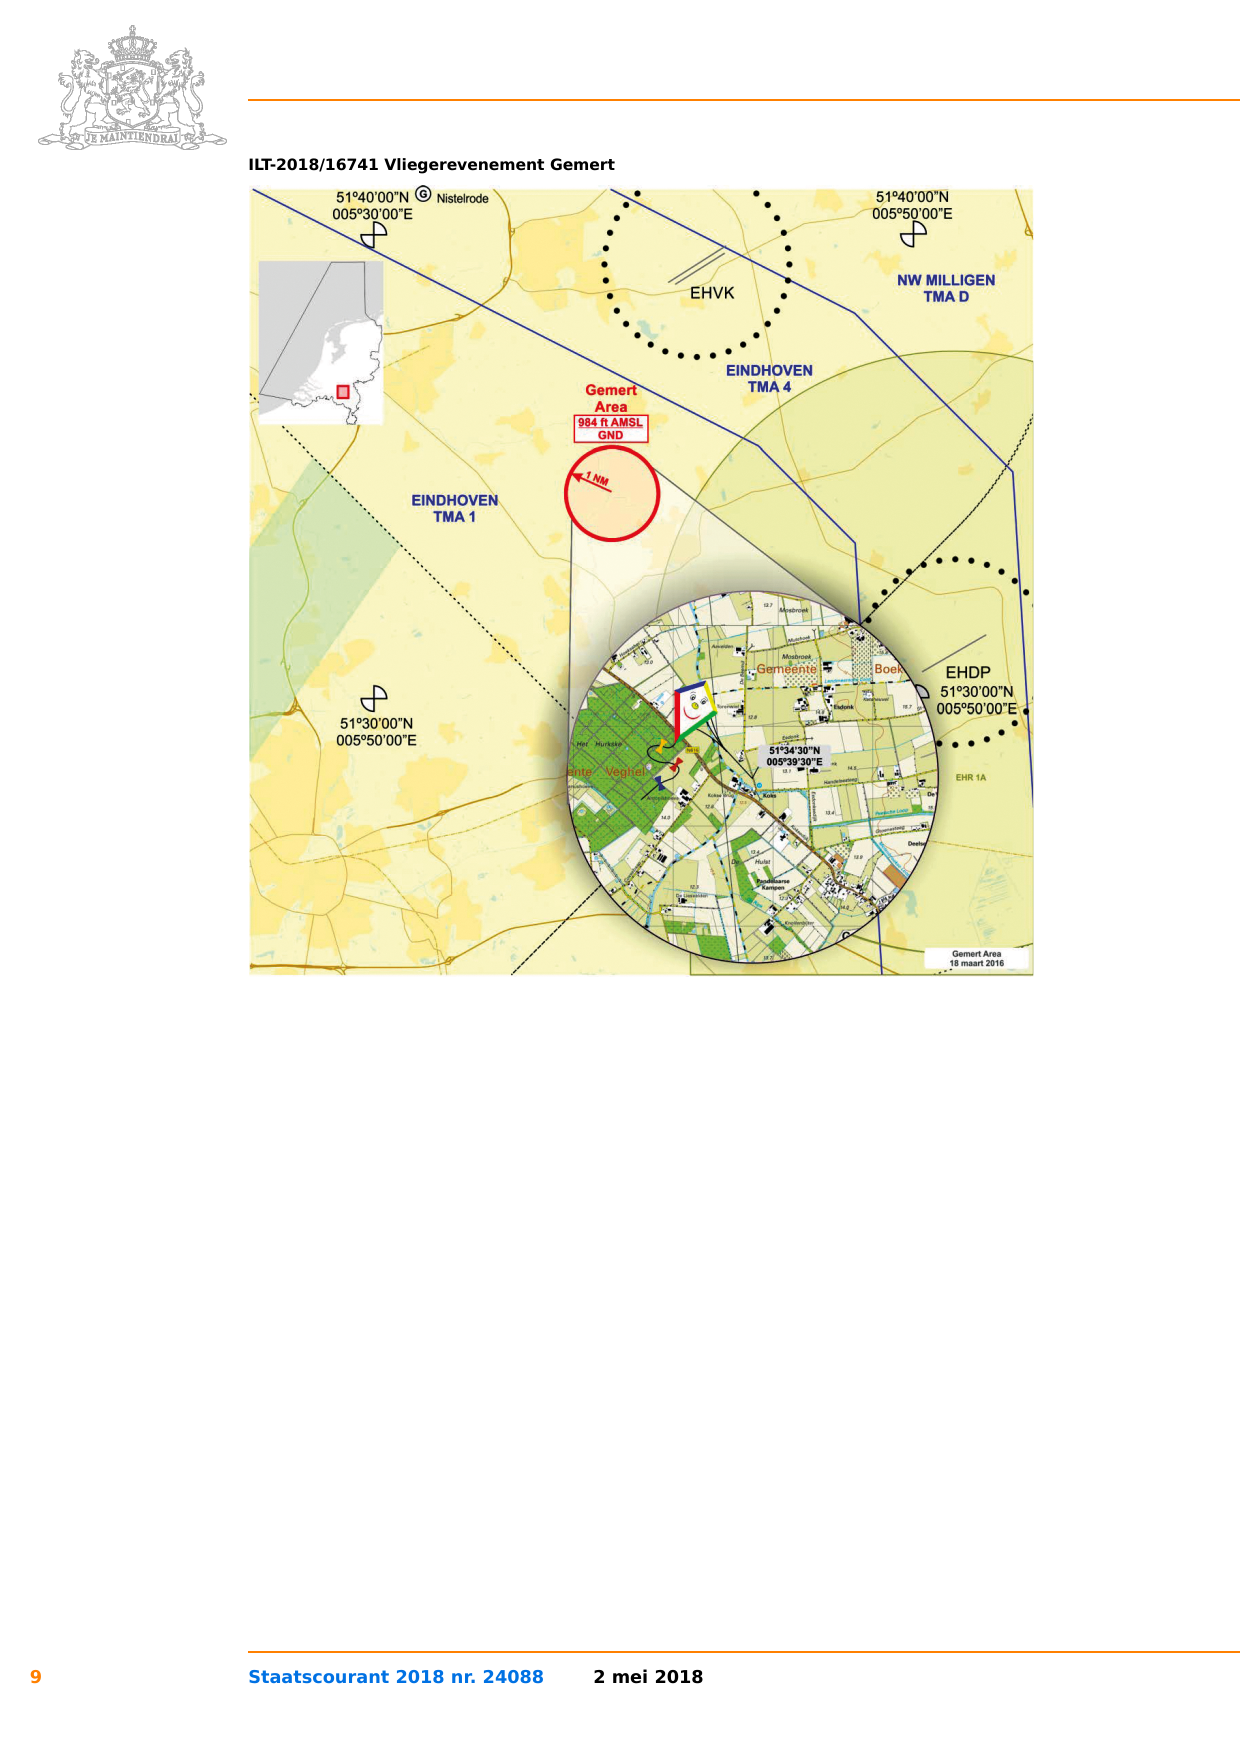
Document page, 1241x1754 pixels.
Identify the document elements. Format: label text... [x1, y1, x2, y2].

picture [38, 25, 227, 150]
text ILT-2018/16741 Vliegerevenement Gemert [248, 156, 1033, 174]
picture [248, 185, 1034, 977]
